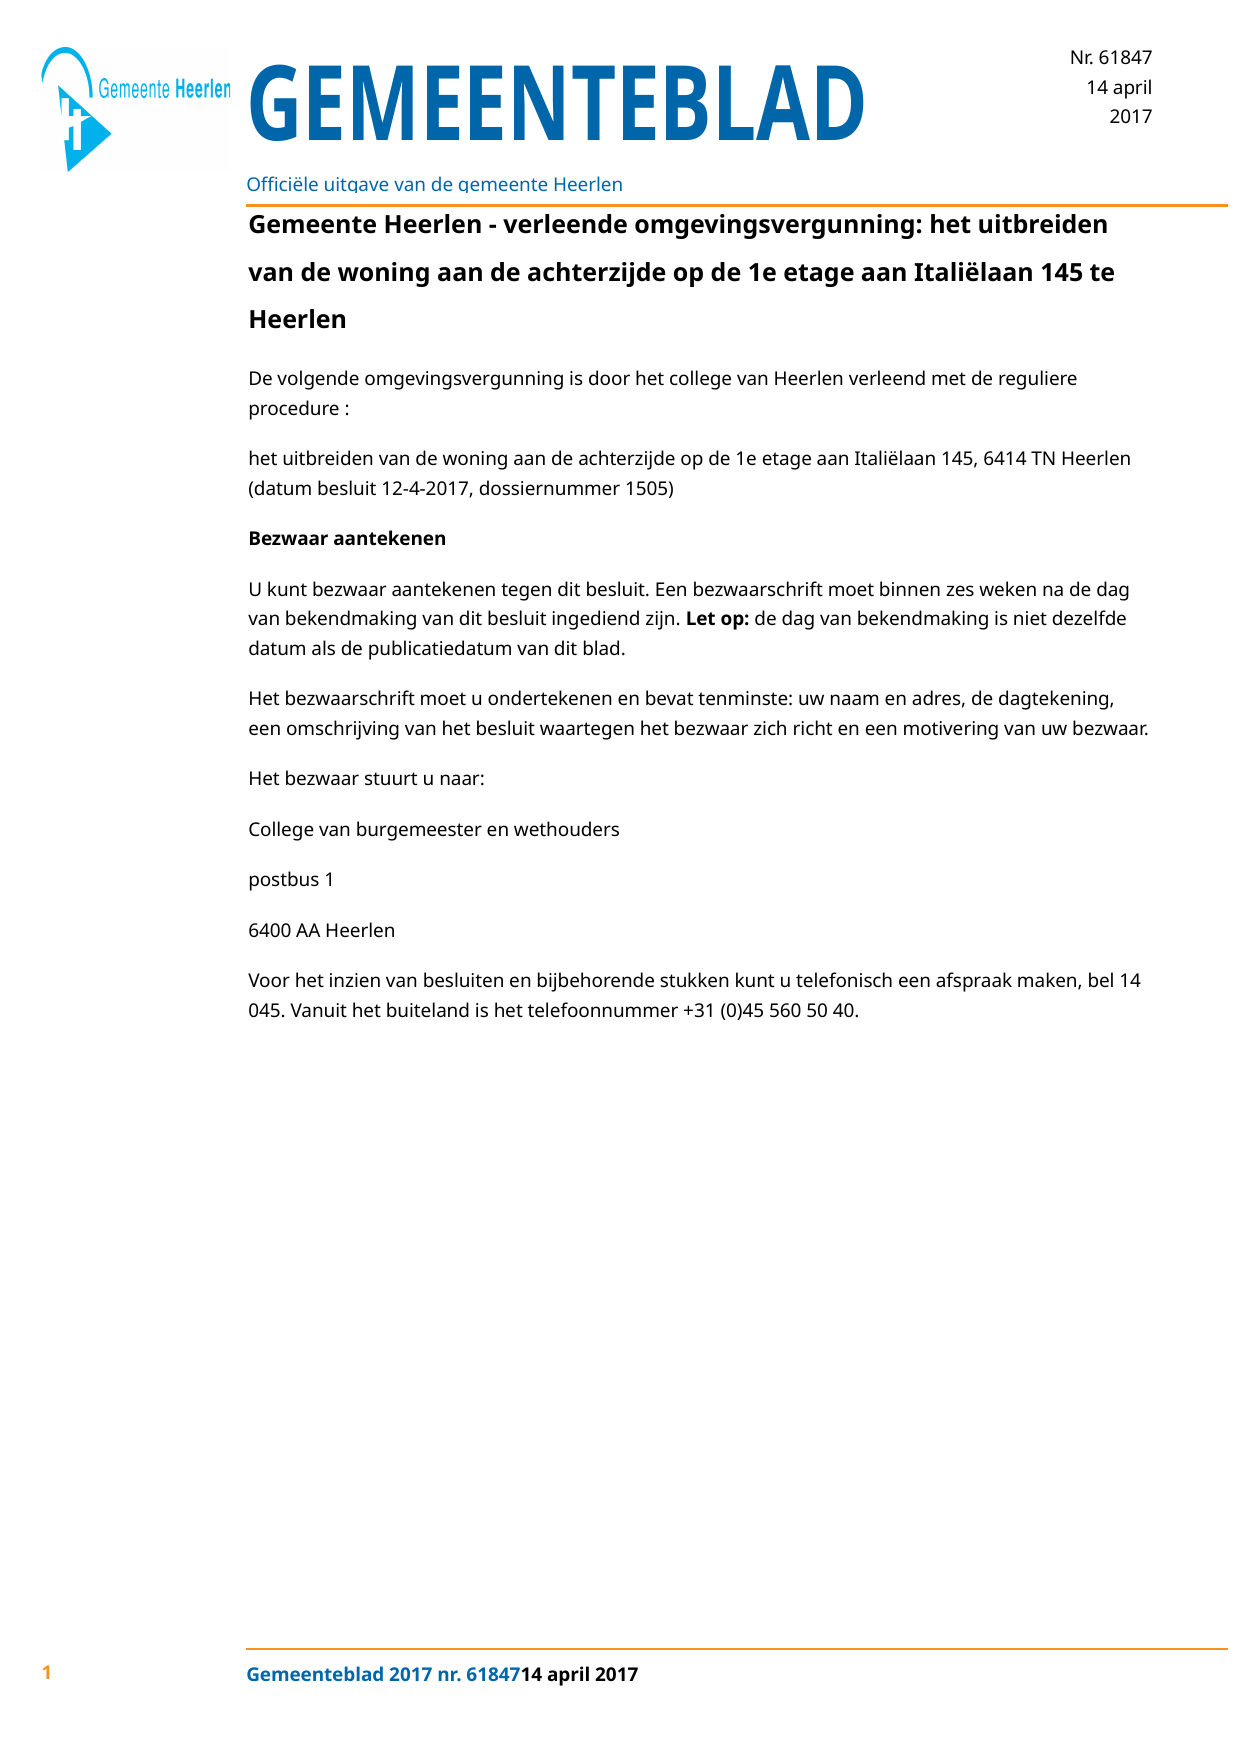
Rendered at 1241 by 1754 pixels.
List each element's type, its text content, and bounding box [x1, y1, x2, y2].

text Voor het inzien van besluiten en bijbehorende stukken kunt u telefonisch een afspraak maken, bel 14 045. Vanuit het buiteland is het telefoonnummer +31 (0)45 560 50 40. [248, 967, 1152, 1022]
text Het bezwaarschrift moet u ondertekenen en bevat tenminste: uw naam en adres, de dagtekening, een omschrijving van het besluit waartegen het bezwaar zich richt en een motivering van uw bezwaar. [248, 686, 1152, 741]
text postbus 1 [248, 866, 1152, 892]
text Bezwaar aantekenen [248, 526, 1152, 551]
text Het bezwaar stuurt u naar: [248, 766, 1152, 791]
text 6400 AA Heerlen [248, 917, 1152, 942]
text Gemeente Heerlen - verleende omgevingsvergunning: het uitbreiden van de woning aan de achterzijde op de 1e etage aan Italiëlaan 145 te Heerlen [248, 207, 1152, 336]
text het uitbreiden van de woning aan de achterzijde op de 1e etage aan Italiëlaan 145, 6414 TN Heerlen (datum besluit 12-4-2017, dossiernummer 1505) [248, 446, 1152, 501]
picture [41, 47, 58, 70]
text De volgende omgevingsvergunning is door het college van Heerlen verleend met de reguliere procedure : [248, 366, 1152, 421]
text College van burgemeester en wethouders [248, 816, 1152, 842]
text U kunt bezwaar aantekenen tegen dit besluit. Een bezwaarschrift moet binnen zes weken na de dag van bekendmaking van dit besluit ingediend zijn. Let op: de dag van bekendmaking is niet dezelfde datum als de publicatiedatum van dit blad. [248, 576, 1152, 661]
picture [41, 47, 231, 172]
